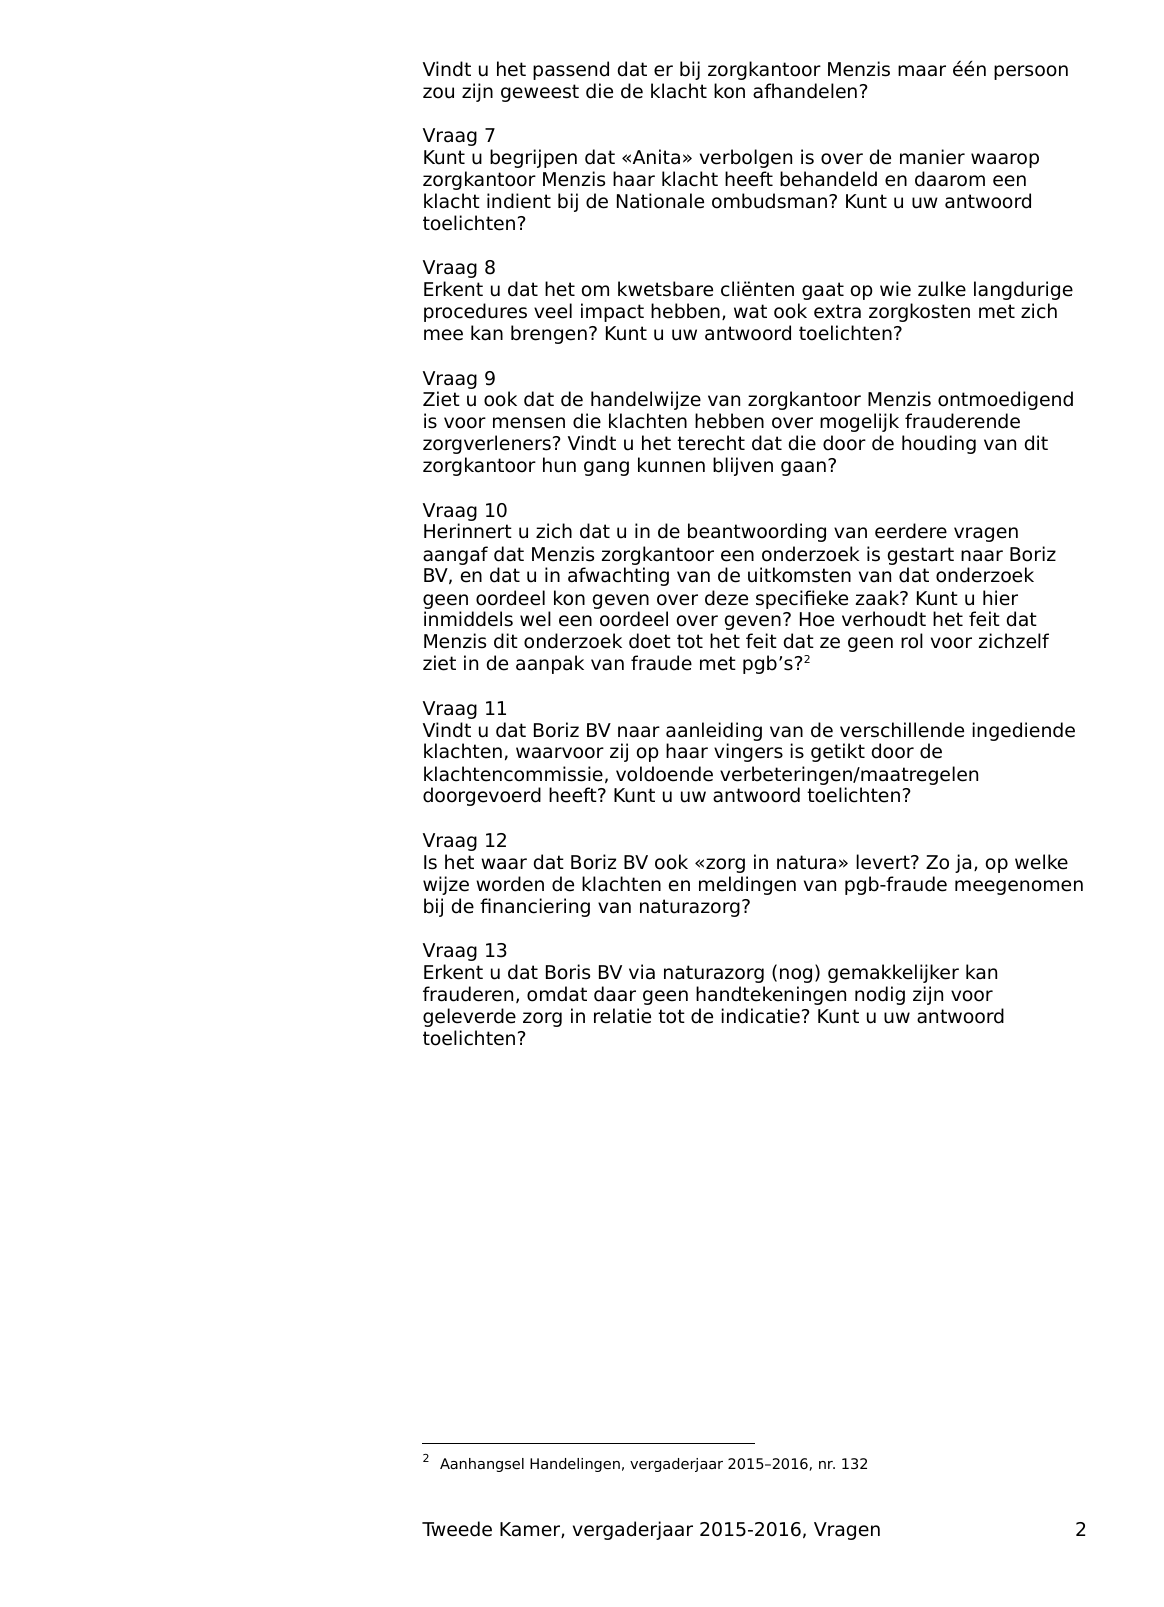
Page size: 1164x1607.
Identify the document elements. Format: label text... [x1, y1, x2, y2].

text Vraag 11 [422, 697, 1087, 719]
text Aanhangsel Handelingen, vergaderjaar 2015–2016, nr. 132 [422, 1452, 1087, 1474]
text Vraag 8 [422, 257, 1087, 279]
text Herinnert u zich dat u in de beantwoording van eerdere vragen aangaf dat Menzis zorgkantoor een onderzoek is gestart naar Boriz BV, en dat u in afwachting van de uitkomsten van dat onderzoek geen oordeel kon geven over deze specifieke zaak? Kunt u hier inmiddels wel een oordeel over geven? Hoe verhoudt het feit dat Menzis dit onderzoek doet tot het feit dat ze geen rol voor zichzelf ziet in de aanpak van fraude met pgb’s? [422, 521, 1087, 675]
text Vraag 10 [422, 499, 1087, 521]
text Vraag 7 [422, 125, 1087, 147]
text Erkent u dat Boris BV via naturazorg (nog) gemakkelijker kan frauderen, omdat daar geen handtekeningen nodig zijn voor geleverde zorg in relatie tot de indicatie? Kunt u uw antwoord toelichten? [422, 962, 1087, 1049]
text Vindt u dat Boriz BV naar aanleiding van de verschillende ingediende klachten, waarvoor zij op haar vingers is getikt door de klachtencommissie, voldoende verbeteringen/maatregelen doorgevoerd heeft? Kunt u uw antwoord toelichten? [422, 719, 1087, 807]
text Ziet u ook dat de handelwijze van zorgkantoor Menzis ontmoedigend is voor mensen die klachten hebben over mogelijk frauderende zorgverleners? Vindt u het terecht dat die door de houding van dit zorgkantoor hun gang kunnen blijven gaan? [422, 389, 1087, 477]
text Vindt u het passend dat er bij zorgkantoor Menzis maar één persoon zou zijn geweest die de klacht kon afhandelen? [422, 59, 1087, 103]
text Vraag 12 [422, 829, 1087, 852]
text Is het waar dat Boriz BV ook «zorg in natura» levert? Zo ja, op welke wijze worden de klachten en meldingen van pgb-fraude meegenomen bij de financiering van naturazorg? [422, 852, 1087, 917]
text Vraag 13 [422, 940, 1087, 962]
text Kunt u begrijpen dat «Anita» verbolgen is over de manier waarop zorgkantoor Menzis haar klacht heeft behandeld en daarom een klacht indient bij de Nationale ombudsman? Kunt u uw antwoord toelichten? [422, 147, 1087, 235]
text Vraag 9 [422, 367, 1087, 389]
text Erkent u dat het om kwetsbare cliënten gaat op wie zulke langdurige procedures veel impact hebben, wat ook extra zorgkosten met zich mee kan brengen? Kunt u uw antwoord toelichten? [422, 279, 1087, 345]
